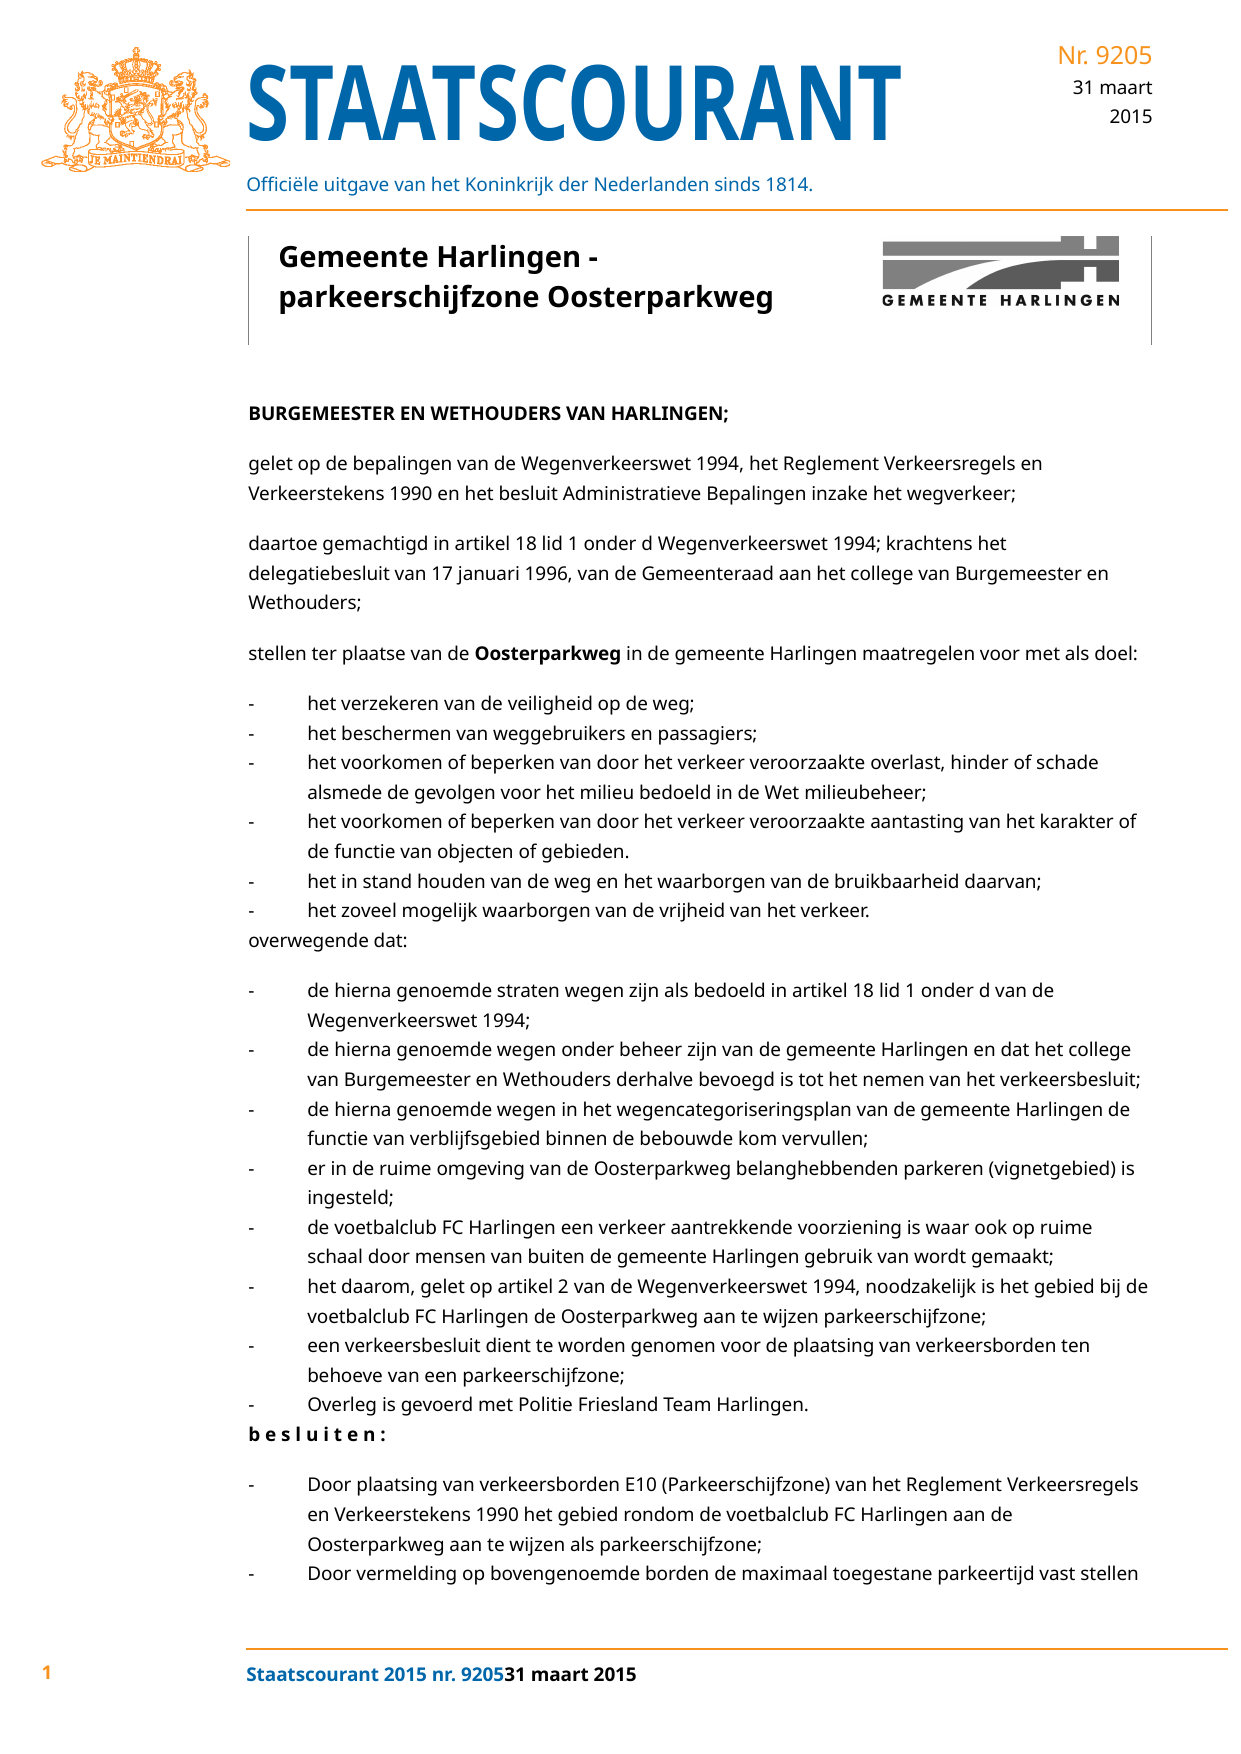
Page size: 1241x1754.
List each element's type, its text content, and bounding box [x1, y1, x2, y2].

list het voorkomen of beperken van door het verkeer veroorzaakte overlast, hinder of schade alsmede de gevolgen voor het milieu bedoeld in de Wet milieubeheer; [248, 749, 1152, 805]
picture [882, 236, 1119, 306]
list het daarom, gelet op artikel 2 van de Wegenverkeerswet 1994, noodzakelijk is het gebied bij de voetbalclub FC Harlingen de Oosterparkweg aan te wijzen parkeerschijfzone; [248, 1273, 1152, 1329]
text gelet op de bepalingen van de Wegenverkeerswet 1994, het Reglement Verkeersregels en Verkeerstekens 1990 en het besluit Administratieve Bepalingen inzake het wegverkeer; [248, 450, 1152, 506]
list het in stand houden van de weg en het waarborgen van de bruikbaarheid daarvan; [248, 868, 1152, 894]
list het verzekeren van de veiligheid op de weg; [248, 690, 1152, 716]
list Overleg is gevoerd met Politie Friesland Team Harlingen. [248, 1392, 1152, 1417]
list het voorkomen of beperken van door het verkeer veroorzaakte aantasting van het karakter of de functie van objecten of gebieden. [248, 809, 1152, 864]
picture [41, 47, 231, 172]
text BURGEMEESTER EN WETHOUDERS VAN HARLINGEN; [248, 400, 1152, 426]
list de hierna genoemde straten wegen zijn als bedoeld in artikel 18 lid 1 onder d van de Wegenverkeerswet 1994; [248, 977, 1152, 1033]
text b e s l u i t e n : [248, 1421, 1152, 1447]
list de hierna genoemde wegen onder beheer zijn van de gemeente Harlingen en dat het college van Burgemeester en Wethouders derhalve bevoegd is tot het nemen van het verkeersbesluit; [248, 1037, 1152, 1092]
list de voetbalclub FC Harlingen een verkeer aantrekkende voorziening is waar ook op ruime schaal door mensen van buiten de gemeente Harlingen gebruik van wordt gemaakt; [248, 1214, 1152, 1269]
list een verkeersbesluit dient te worden genomen voor de plaatsing van verkeersborden ten behoeve van een parkeerschijfzone; [248, 1332, 1152, 1388]
text overwegende dat: [248, 927, 1152, 953]
list Door vermelding op bovengenoemde borden de maximaal toegestane parkeertijd vast stellen [248, 1560, 1152, 1586]
list Door plaatsing van verkeersborden E10 (Parkeerschijfzone) van het Reglement Verkeersregels en Verkeerstekens 1990 het gebied rondom de voetbalclub FC Harlingen aan de Oosterparkweg aan te wijzen als parkeerschijfzone; [248, 1472, 1152, 1557]
list er in de ruime omgeving van de Oosterparkweg belanghebbenden parkeren (vignetgebied) is ingesteld; [248, 1155, 1152, 1210]
text daartoe gemachtigd in artikel 18 lid 1 onder d Wegenverkeerswet 1994; krachtens het delegatiebesluit van 17 januari 1996, van de Gemeenteraad aan het college van Burgemeester en Wethouders; [248, 530, 1152, 615]
table_header Gemeente Harlingen - parkeerschijfzone Oosterparkweg [249, 236, 850, 345]
list het beschermen van weggebruikers en passagiers; [248, 720, 1152, 746]
table_header [850, 236, 1151, 345]
text stellen ter plaatse van de Oosterparkweg in de gemeente Harlingen maatregelen voor met als doel: [248, 640, 1152, 666]
list het zoveel mogelijk waarborgen van de vrijheid van het verkeer. [248, 897, 1152, 923]
list de hierna genoemde wegen in het wegencategoriseringsplan van de gemeente Harlingen de functie van verblijfsgebied binnen de bebouwde kom vervullen; [248, 1096, 1152, 1151]
